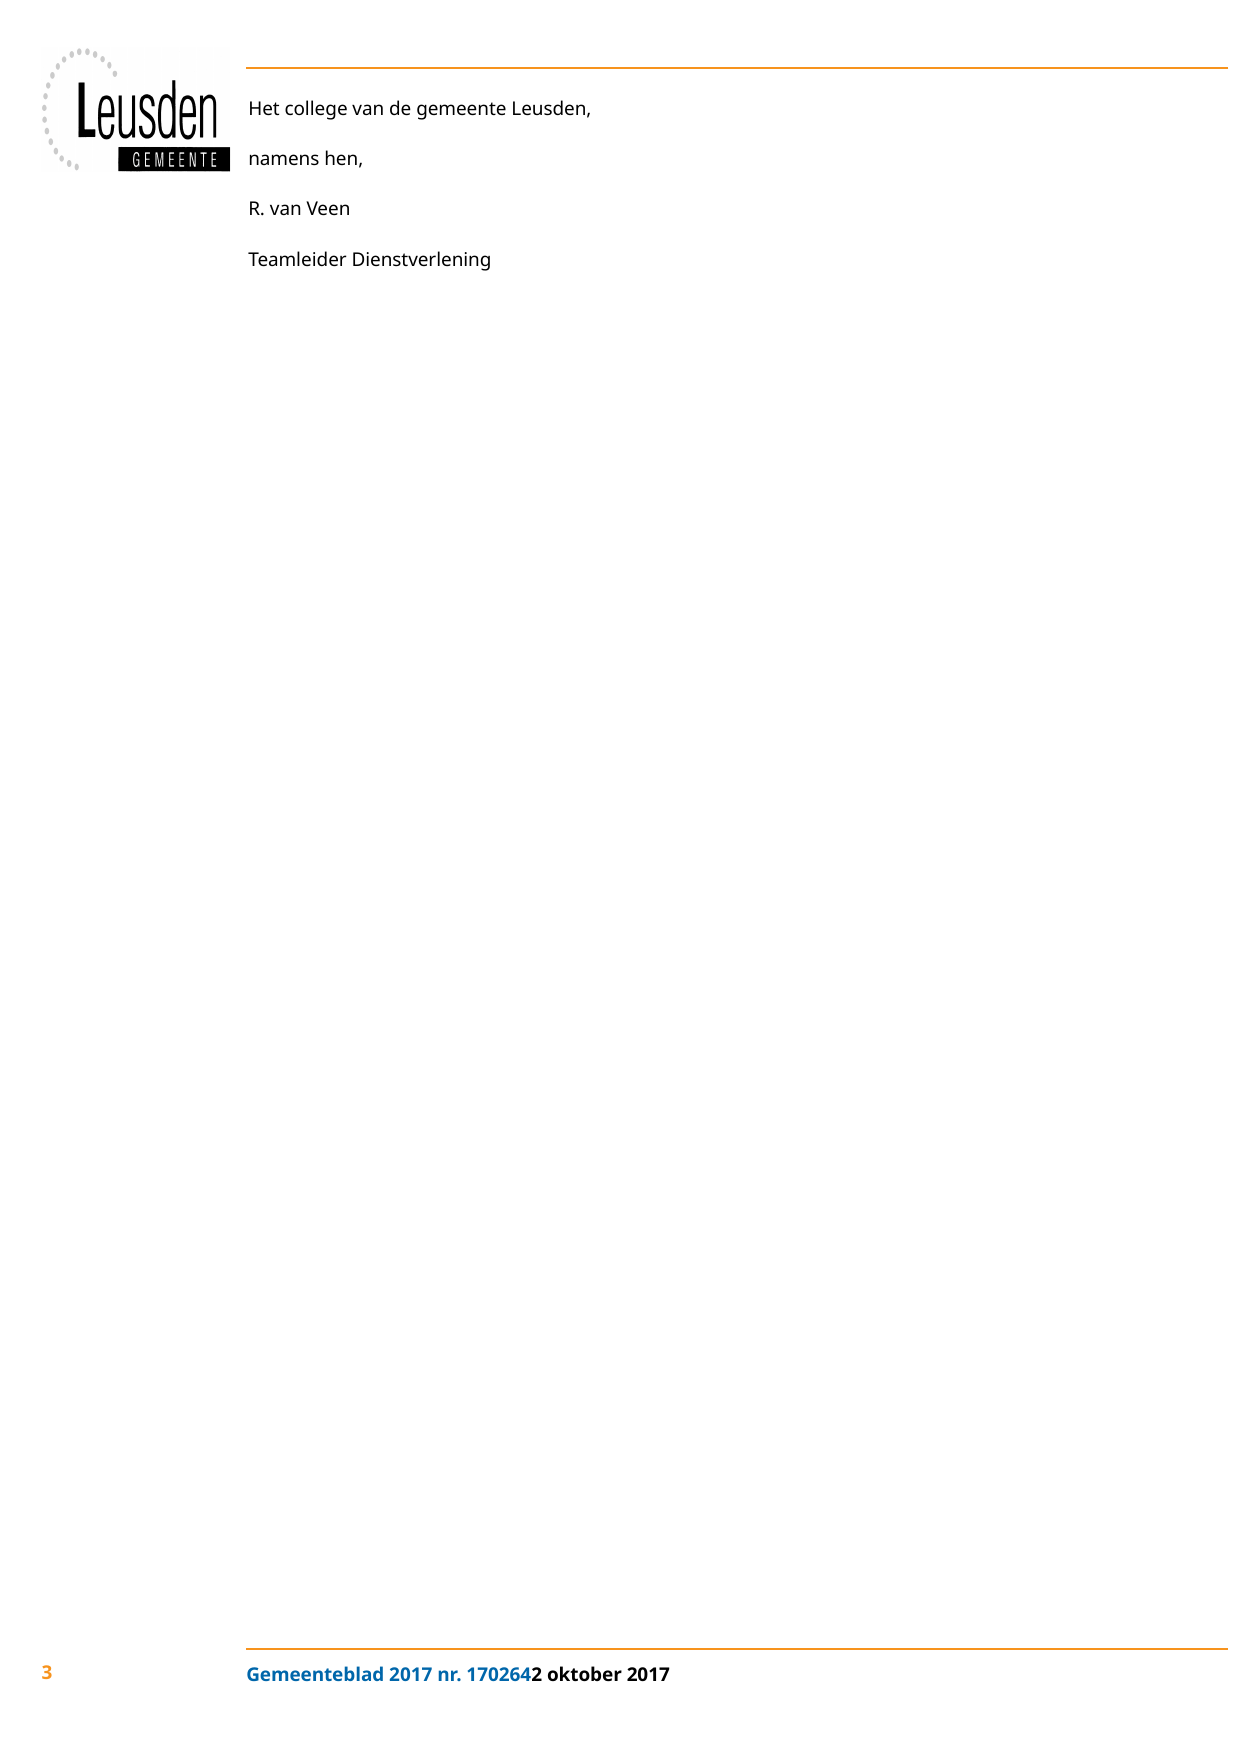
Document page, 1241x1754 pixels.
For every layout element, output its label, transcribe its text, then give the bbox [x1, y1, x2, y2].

text Teamleider Dienstverlening [248, 246, 1152, 272]
text Het college van de gemeente Leusden, [248, 95, 1152, 121]
text namens hen, [248, 145, 1152, 171]
text R. van Veen [248, 196, 1152, 221]
picture [41, 47, 231, 172]
